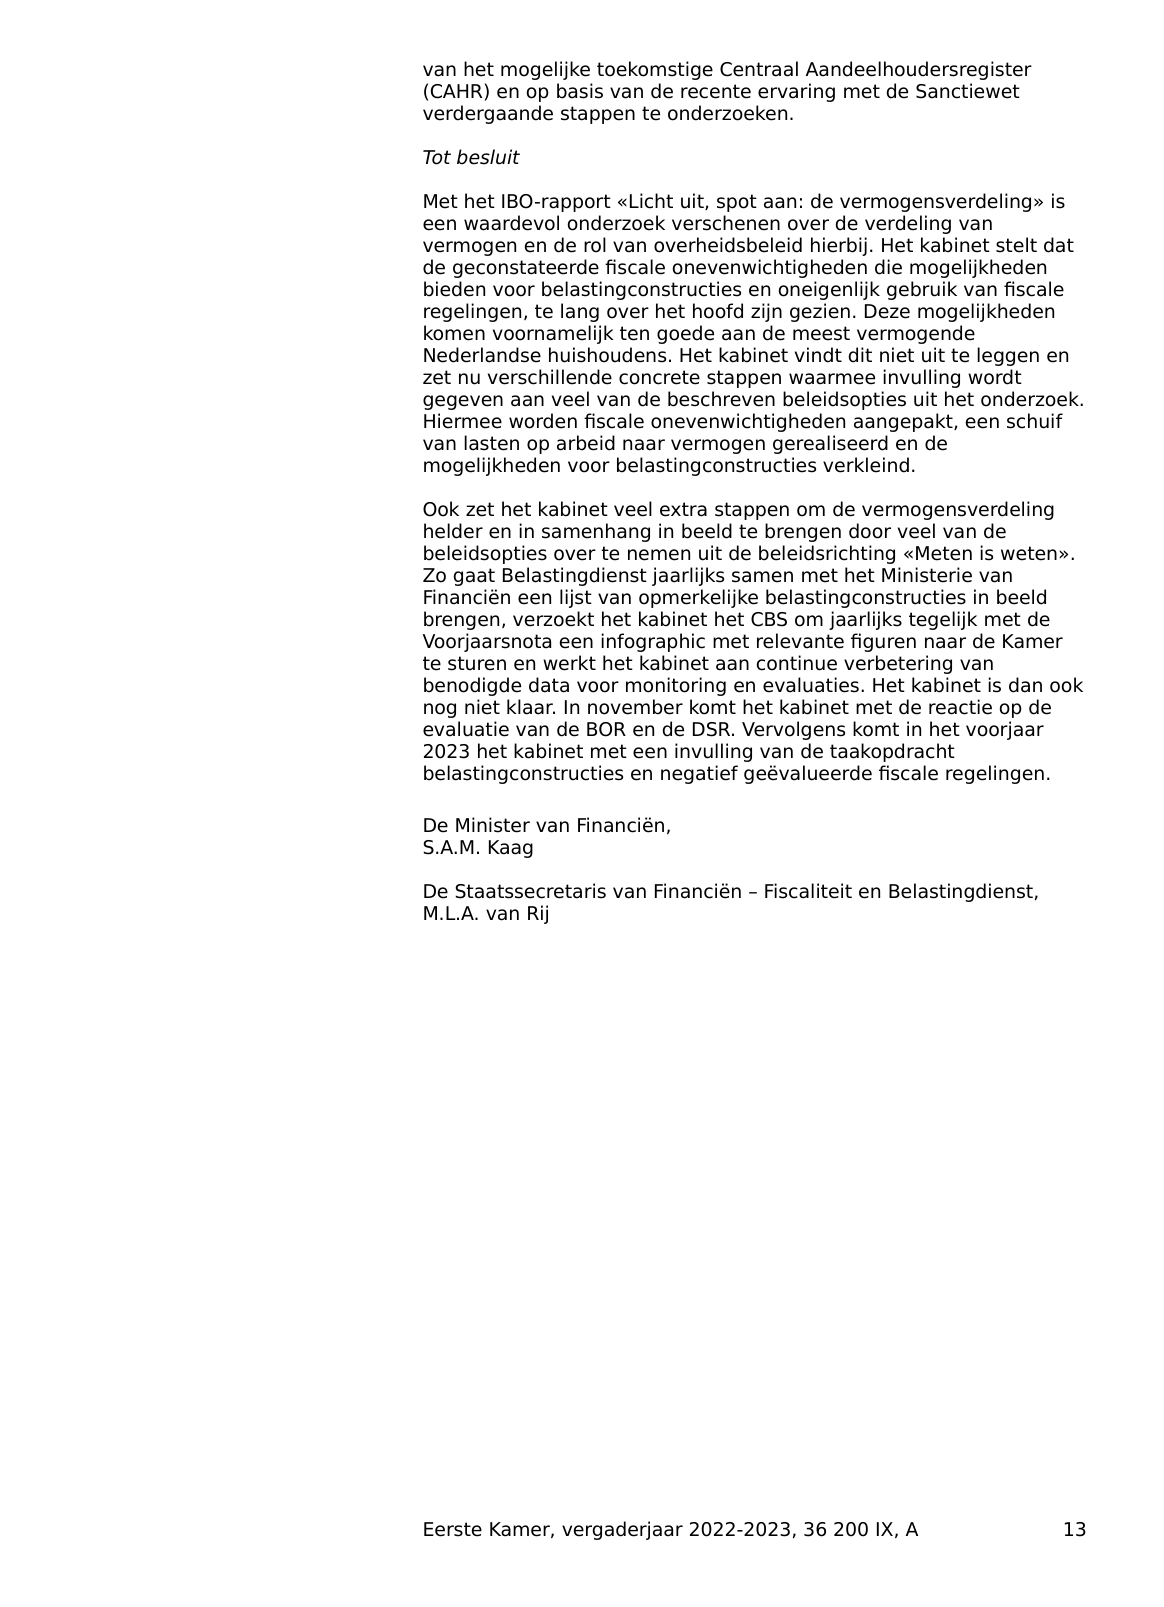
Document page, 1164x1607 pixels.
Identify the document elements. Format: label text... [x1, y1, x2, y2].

text Met het IBO-rapport «Licht uit, spot aan: de vermogensverdeling» is een waardevol onderzoek verschenen over de verdeling van vermogen en de rol van overheidsbeleid hierbij. Het kabinet stelt dat de geconstateerde fiscale onevenwichtigheden die mogelijkheden bieden voor belastingconstructies en oneigenlijk gebruik van fiscale regelingen, te lang over het hoofd zijn gezien. Deze mogelijkheden komen voornamelijk ten goede aan de meest vermogende Nederlandse huishoudens. Het kabinet vindt dit niet uit te leggen en zet nu verschillende concrete stappen waarmee invulling wordt gegeven aan veel van de beschreven beleidsopties uit het onderzoek. Hiermee worden fiscale onevenwichtigheden aangepakt, een schuif van lasten op arbeid naar vermogen gerealiseerd en de mogelijkheden voor belastingconstructies verkleind. [422, 191, 1087, 477]
text De Minister van Financiën, S.A.M. Kaag [422, 815, 1087, 859]
text Ook zet het kabinet veel extra stappen om de vermogensverdeling helder en in samenhang in beeld te brengen door veel van de beleidsopties over te nemen uit de beleidsrichting «Meten is weten». Zo gaat Belastingdienst jaarlijks samen met het Ministerie van Financiën een lijst van opmerkelijke belastingconstructies in beeld brengen, verzoekt het kabinet het CBS om jaarlijks tegelijk met de Voorjaarsnota een infographic met relevante figuren naar de Kamer te sturen en werkt het kabinet aan continue verbetering van benodigde data voor monitoring en evaluaties. Het kabinet is dan ook nog niet klaar. In november komt het kabinet met de reactie op de evaluatie van de BOR en de DSR. Vervolgens komt in het voorjaar 2023 het kabinet met een invulling van de taakopdracht belastingconstructies en negatief geëvalueerde fiscale regelingen. [422, 499, 1087, 785]
subtitle Tot besluit [422, 147, 1087, 169]
text van het mogelijke toekomstige Centraal Aandeelhoudersregister (CAHR) en op basis van de recente ervaring met de Sanctiewet verdergaande stappen te onderzoeken. [422, 59, 1087, 125]
text De Staatssecretaris van Financiën – Fiscaliteit en Belastingdienst, M.L.A. van Rij [422, 881, 1087, 925]
